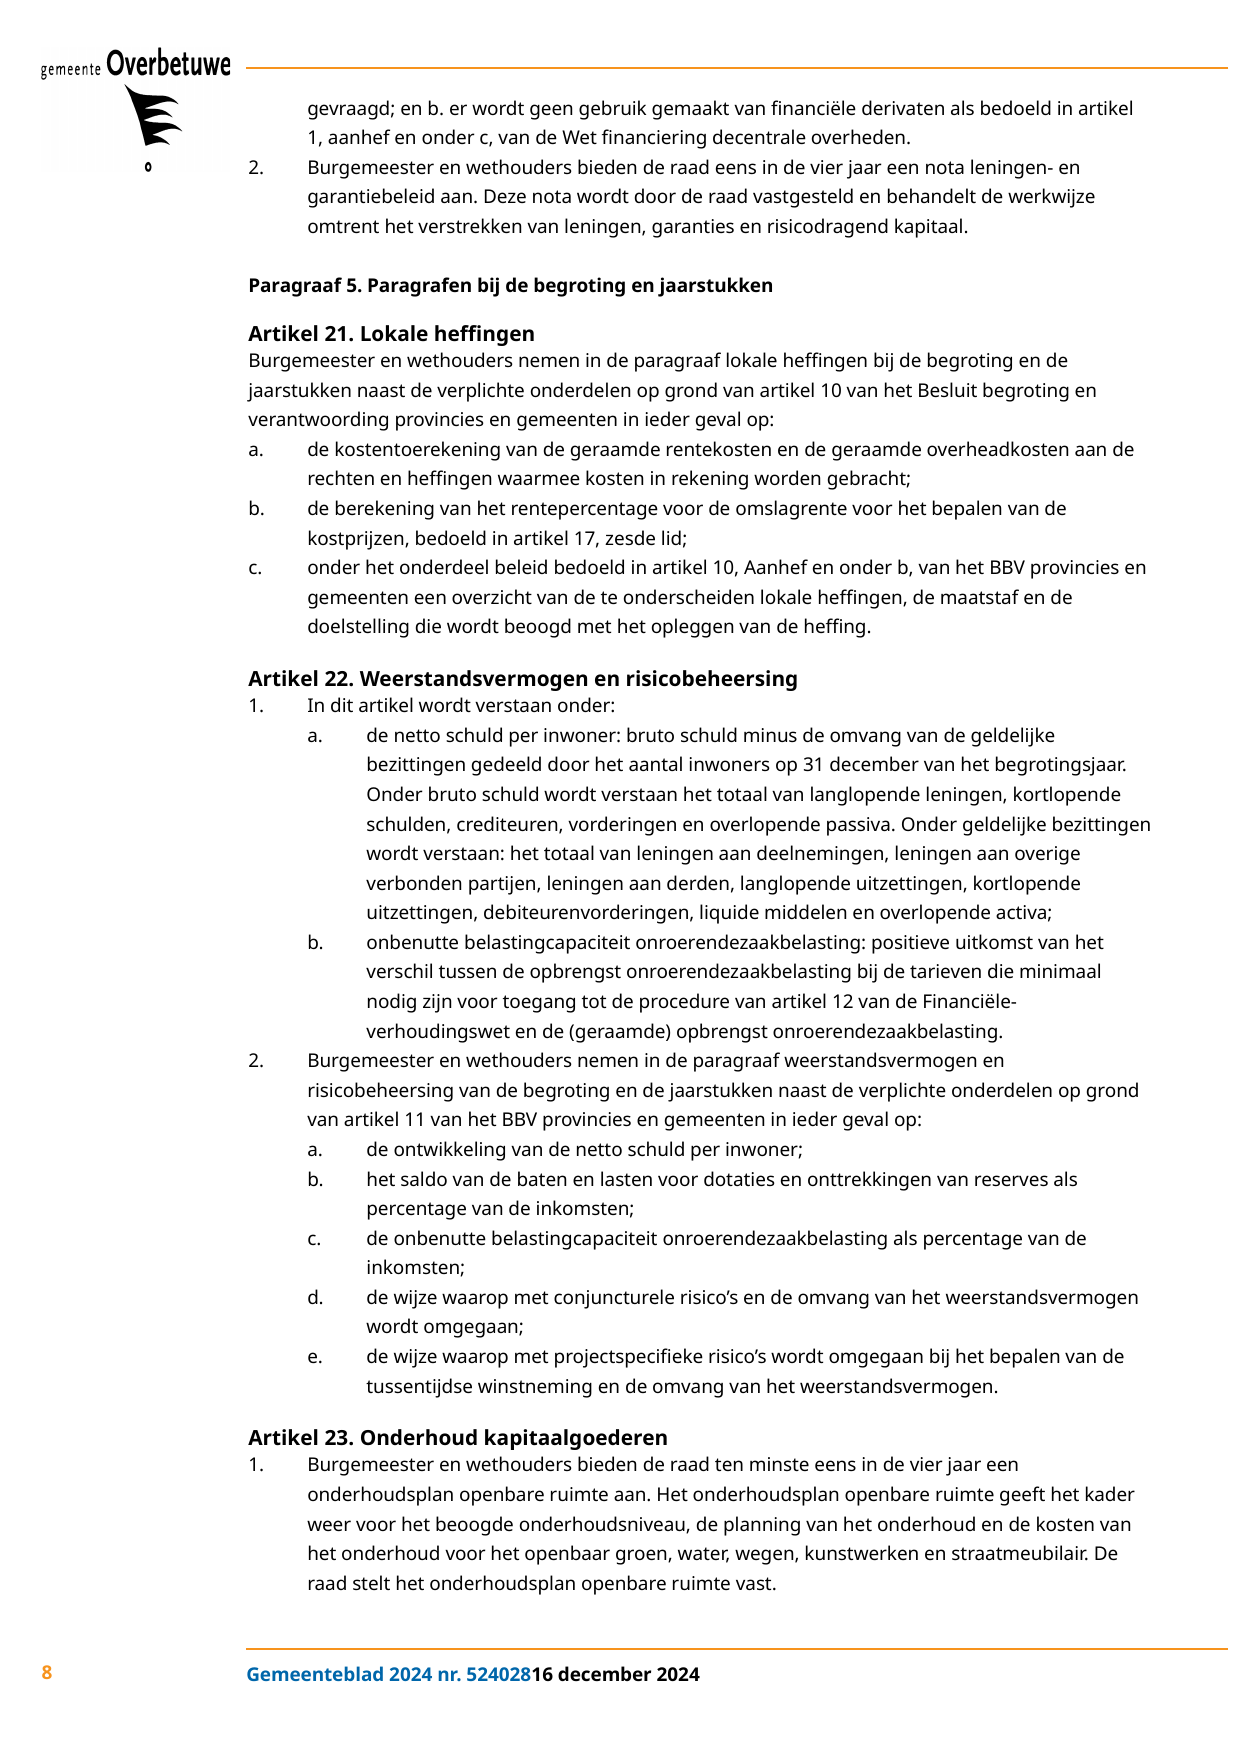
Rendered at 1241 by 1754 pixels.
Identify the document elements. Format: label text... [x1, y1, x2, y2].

text Artikel 23. Onderhoud kapitaalgoederen [248, 1423, 1152, 1452]
list de netto schuld per inwoner: bruto schuld minus de omvang van de geldelijke bezittingen gedeeld door het aantal inwoners op 31 december van het begrotingsjaar. Onder bruto schuld wordt verstaan het totaal van langlopende leningen, kortlopende schulden, crediteuren, vorderingen en overlopende passiva. Onder geldelijke bezittingen wordt verstaan: het totaal van leningen aan deelnemingen, leningen aan overige verbonden partijen, leningen aan derden, langlopende uitzettingen, kortlopende uitzettingen, debiteurenvorderingen, liquide middelen en overlopende activa; [307, 722, 1152, 925]
list Burgemeester en wethouders nemen in de paragraaf weerstandsvermogen en risicobeheersing van de begroting en de jaarstukken naast de verplichte onderdelen op grond van artikel 11 van het BBV provincies en gemeenten in ieder geval op: [248, 1047, 1152, 1132]
text Artikel 22. Weerstandsvermogen en risicobeheersing [248, 664, 1152, 692]
list gevraagd; en b. er wordt geen gebruik gemaakt van financiële derivaten als bedoeld in artikel 1, aanhef en onder c, van de Wet financiering decentrale overheden. [248, 95, 1152, 150]
list de onbenutte belastingcapaciteit onroerendezaakbelasting als percentage van de inkomsten; [307, 1225, 1152, 1280]
list de berekening van het rentepercentage voor de omslagrente voor het bepalen van de kostprijzen, bedoeld in artikel 17, zesde lid; [248, 495, 1152, 551]
list de wijze waarop met conjuncturele risico’s en de omvang van het weerstandsvermogen wordt omgegaan; [307, 1284, 1152, 1339]
list onder het onderdeel beleid bedoeld in artikel 10, Aanhef en onder b, van het BBV provincies en gemeenten een overzicht van de te onderscheiden lokale heffingen, de maatstaf en de doelstelling die wordt beoogd met het opleggen van de heffing. [248, 554, 1152, 639]
text Artikel 21. Lokale heffingen [248, 319, 1152, 347]
list In dit artikel wordt verstaan onder: [248, 692, 1152, 718]
list de kostentoerekening van de geraamde rentekosten en de geraamde overheadkosten aan de rechten en heffingen waarmee kosten in rekening worden gebracht; [248, 436, 1152, 491]
text Paragraaf 5. Paragrafen bij de begroting en jaarstukken [248, 272, 1152, 298]
list de wijze waarop met projectspecifieke risico’s wordt omgegaan bij het bepalen van de tussentijdse winstneming en de omvang van het weerstandsvermogen. [307, 1343, 1152, 1398]
text Burgemeester en wethouders nemen in de paragraaf lokale heffingen bij de begroting en de jaarstukken naast de verplichte onderdelen op grond van artikel 10 van het Besluit begroting en verantwoording provincies en gemeenten in ieder geval op: [248, 347, 1152, 432]
list het saldo van de baten en lasten voor dotaties en onttrekkingen van reserves als percentage van de inkomsten; [307, 1166, 1152, 1221]
picture [41, 47, 231, 172]
list de ontwikkeling van de netto schuld per inwoner; [307, 1136, 1152, 1162]
list Burgemeester en wethouders bieden de raad eens in de vier jaar een nota leningen- en garantiebeleid aan. Deze nota wordt door de raad vastgesteld en behandelt de werkwijze omtrent het verstrekken van leningen, garanties en risicodragend kapitaal. [248, 154, 1152, 239]
list onbenutte belastingcapaciteit onroerendezaakbelasting: positieve uitkomst van het verschil tussen de opbrengst onroerendezaakbelasting bij de tarieven die minimaal nodig zijn voor toegang tot de procedure van artikel 12 van de Financiële-verhoudingswet en de (geraamde) opbrengst onroerendezaakbelasting. [307, 929, 1152, 1043]
list Burgemeester en wethouders bieden de raad ten minste eens in de vier jaar een onderhoudsplan openbare ruimte aan. Het onderhoudsplan openbare ruimte geeft het kader weer voor het beoogde onderhoudsniveau, de planning van het onderhoud en de kosten van het onderhoud voor het openbaar groen, water, wegen, kunstwerken en straatmeubilair. De raad stelt het onderhoudsplan openbare ruimte vast. [248, 1452, 1152, 1596]
